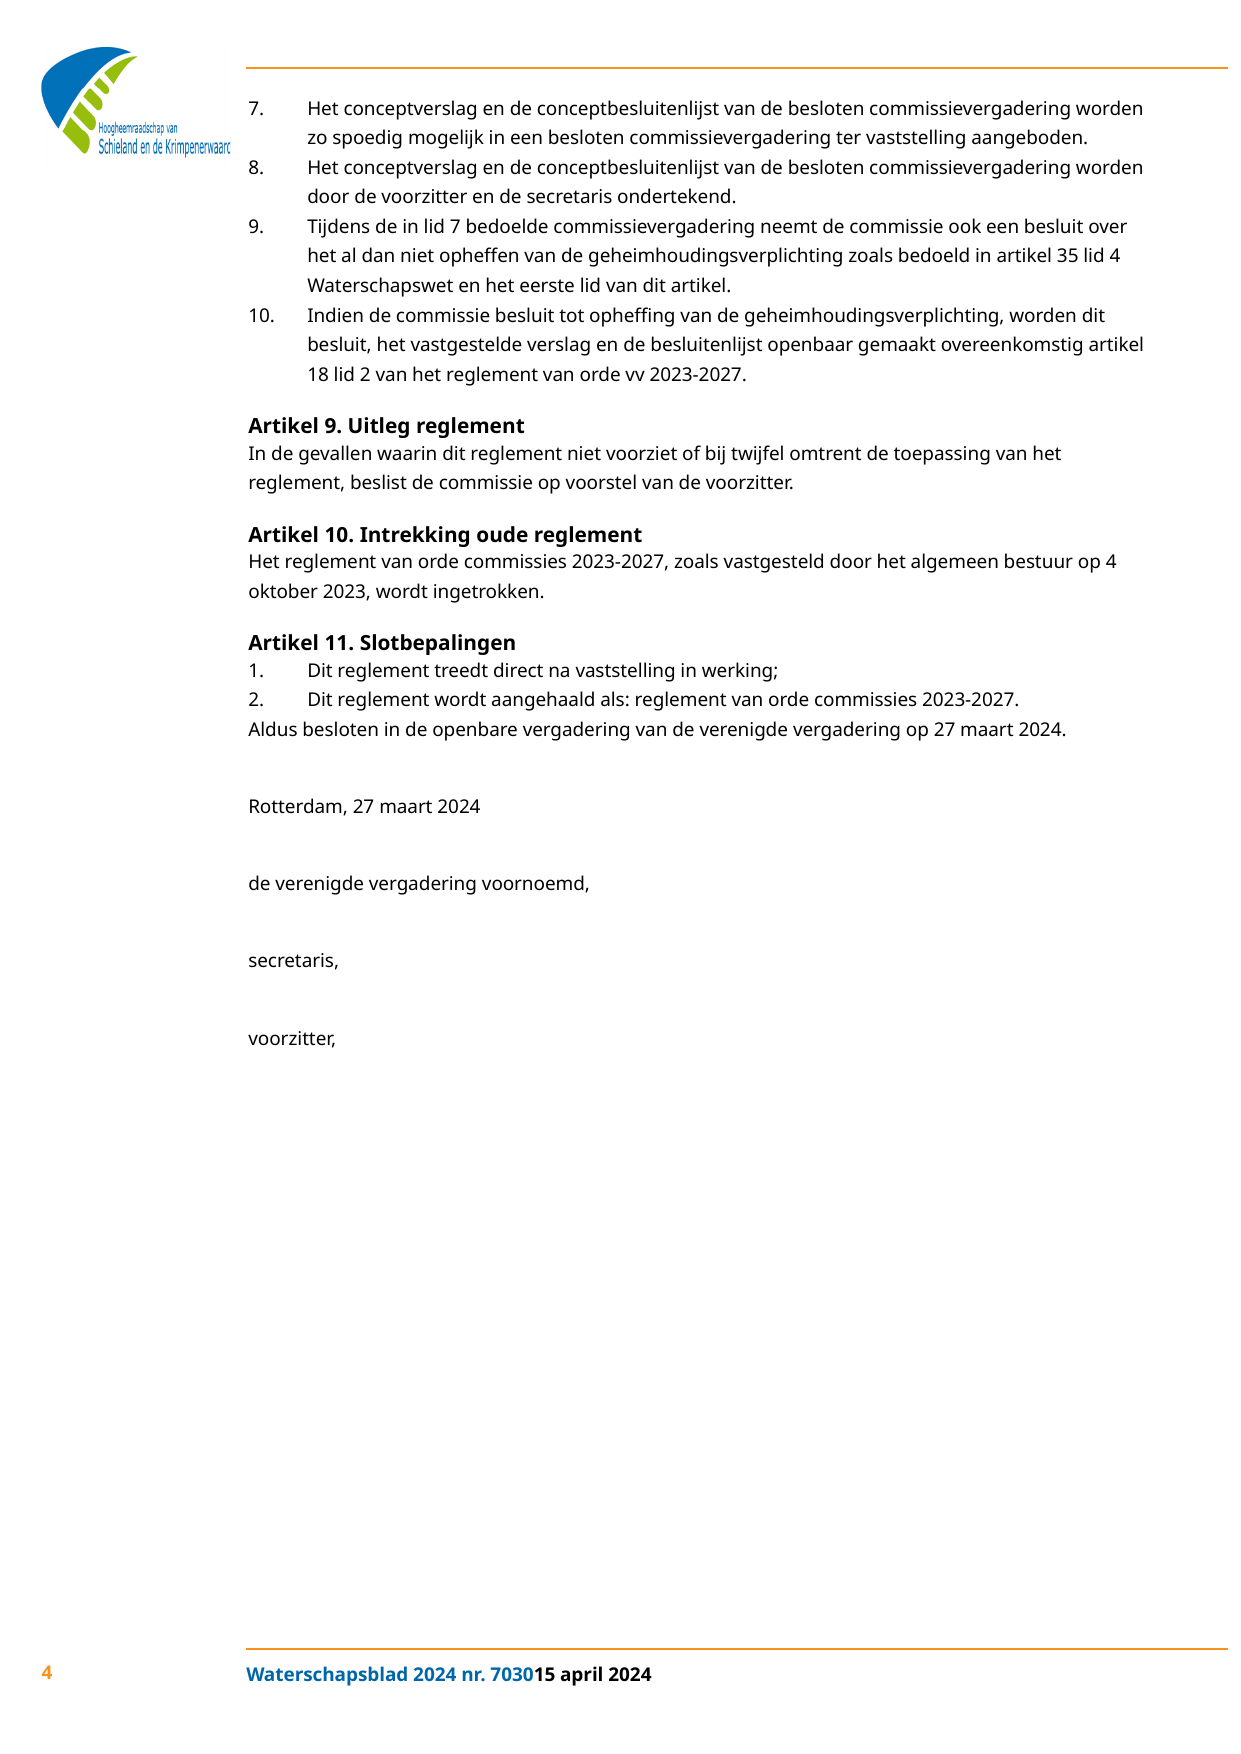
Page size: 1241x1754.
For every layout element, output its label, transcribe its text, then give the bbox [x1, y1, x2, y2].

picture [41, 47, 231, 172]
text secretaris, [248, 947, 1152, 973]
text Artikel 11. Slotbepalingen [248, 628, 1152, 657]
text Artikel 10. Intrekking oude reglement [248, 520, 1152, 548]
list Het conceptverslag en de conceptbesluitenlijst van de besloten commissievergadering worden door de voorzitter en de secretaris ondertekend. [248, 154, 1152, 209]
text de verenigde vergadering voornoemd, [248, 870, 1152, 896]
text Artikel 9. Uitleg reglement [248, 411, 1152, 440]
list Dit reglement wordt aangehaald als: reglement van orde commissies 2023-2027. [248, 686, 1152, 712]
text voorzitter, [248, 1025, 1152, 1050]
text Aldus besloten in de openbare vergadering van de verenigde vergadering op 27 maart 2024. [248, 716, 1152, 742]
list Dit reglement treedt direct na vaststelling in werking; [248, 657, 1152, 682]
text Het reglement van orde commissies 2023-2027, zoals vastgesteld door het algemeen bestuur op 4 oktober 2023, wordt ingetrokken. [248, 548, 1152, 604]
text In de gevallen waarin dit reglement niet voorziet of bij twijfel omtrent de toepassing van het reglement, beslist de commissie op voorstel van de voorzitter. [248, 440, 1152, 495]
list Tijdens de in lid 7 bedoelde commissievergadering neemt de commissie ook een besluit over het al dan niet opheffen van de geheimhoudingsverplichting zoals bedoeld in artikel 35 lid 4 Waterschapswet en het eerste lid van dit artikel. [248, 213, 1152, 298]
text Rotterdam, 27 maart 2024 [248, 793, 1152, 819]
list Indien de commissie besluit tot opheffing van de geheimhoudingsverplichting, worden dit besluit, het vastgestelde verslag en de besluitenlijst openbaar gemaakt overeenkomstig artikel 18 lid 2 van het reglement van orde vv 2023-2027. [248, 302, 1152, 387]
list Het conceptverslag en de conceptbesluitenlijst van de besloten commissievergadering worden zo spoedig mogelijk in een besloten commissievergadering ter vaststelling aangeboden. [248, 95, 1152, 150]
